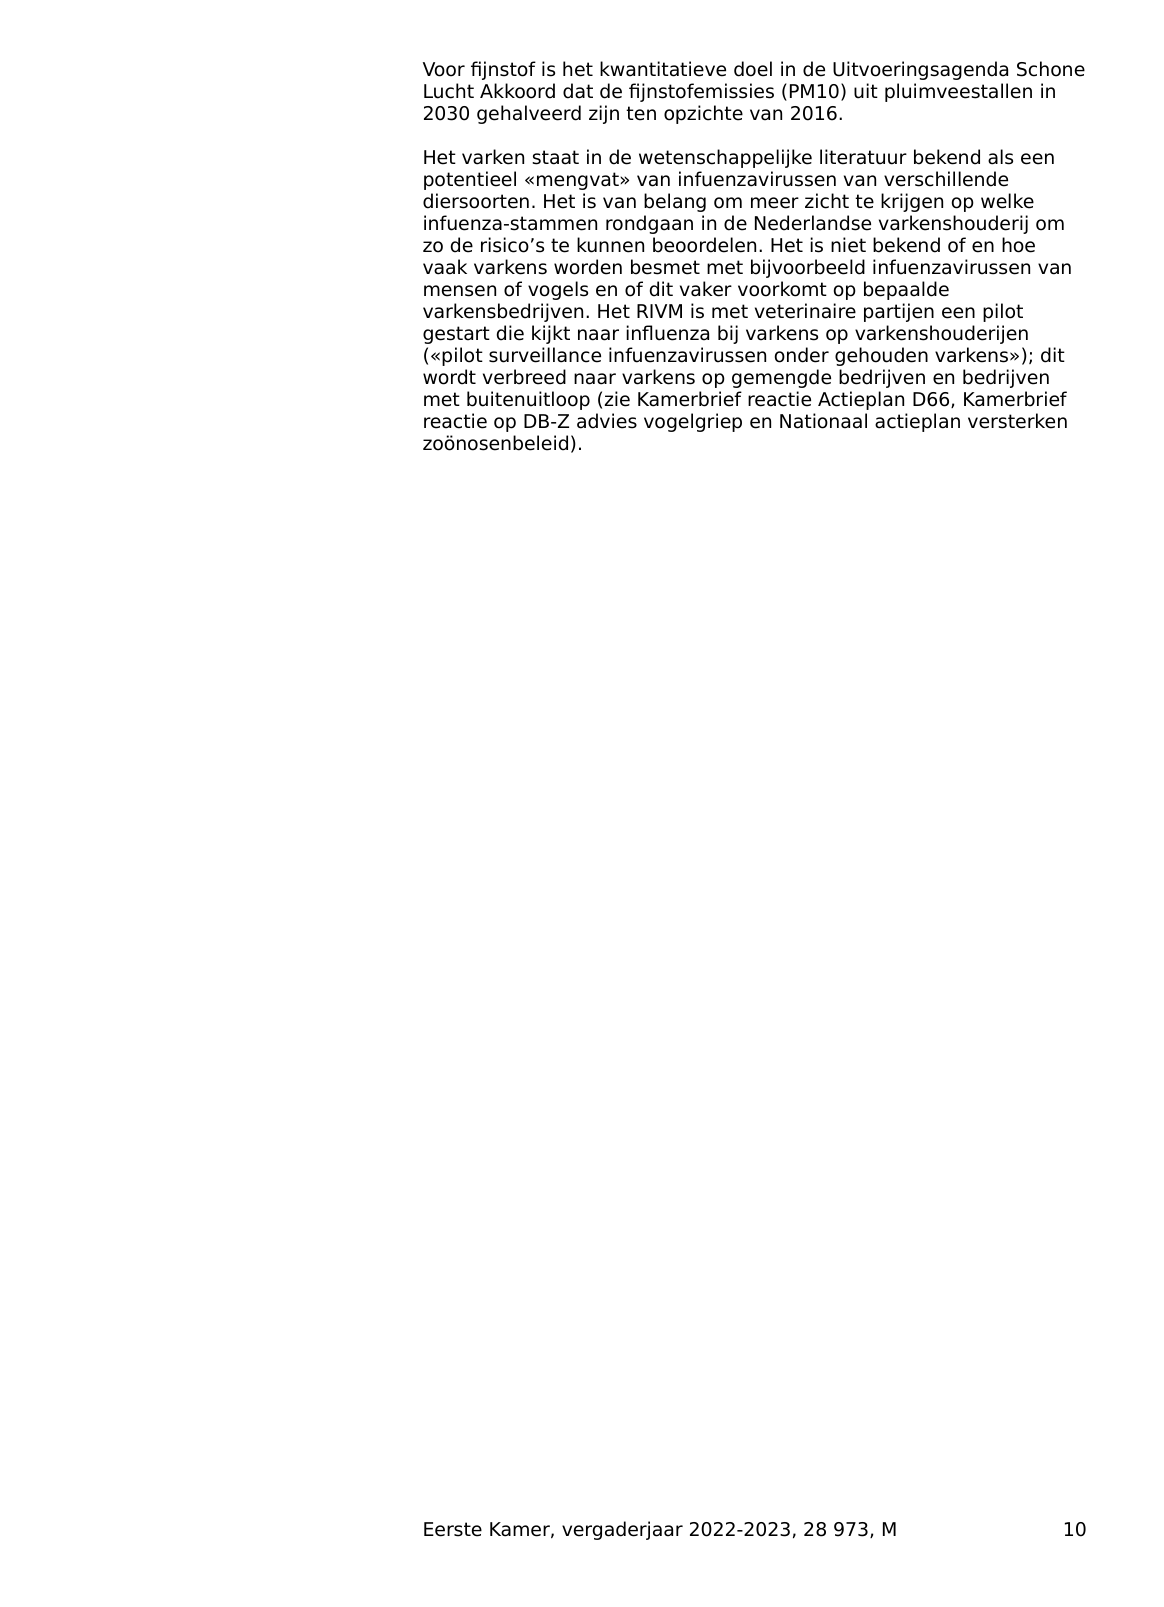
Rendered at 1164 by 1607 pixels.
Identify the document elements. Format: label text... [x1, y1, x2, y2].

text Voor fijnstof is het kwantitatieve doel in de Uitvoeringsagenda Schone Lucht Akkoord dat de fijnstofemissies (PM10) uit pluimveestallen in 2030 gehalveerd zijn ten opzichte van 2016. [422, 59, 1087, 125]
text Het varken staat in de wetenschappelijke literatuur bekend als een potentieel «mengvat» van infuenzavirussen van verschillende diersoorten. Het is van belang om meer zicht te krijgen op welke infuenza-stammen rondgaan in de Nederlandse varkenshouderij om zo de risico’s te kunnen beoordelen. Het is niet bekend of en hoe vaak varkens worden besmet met bijvoorbeeld infuenzavirussen van mensen of vogels en of dit vaker voorkomt op bepaalde varkensbedrijven. Het RIVM is met veterinaire partijen een pilot gestart die kijkt naar influenza bij varkens op varkenshouderijen («pilot surveillance infuenzavirussen onder gehouden varkens»); dit wordt verbreed naar varkens op gemengde bedrijven en bedrijven met buitenuitloop (zie Kamerbrief reactie Actieplan D66, Kamerbrief reactie op DB-Z advies vogelgriep en Nationaal actieplan versterken zoönosenbeleid). [422, 147, 1087, 455]
